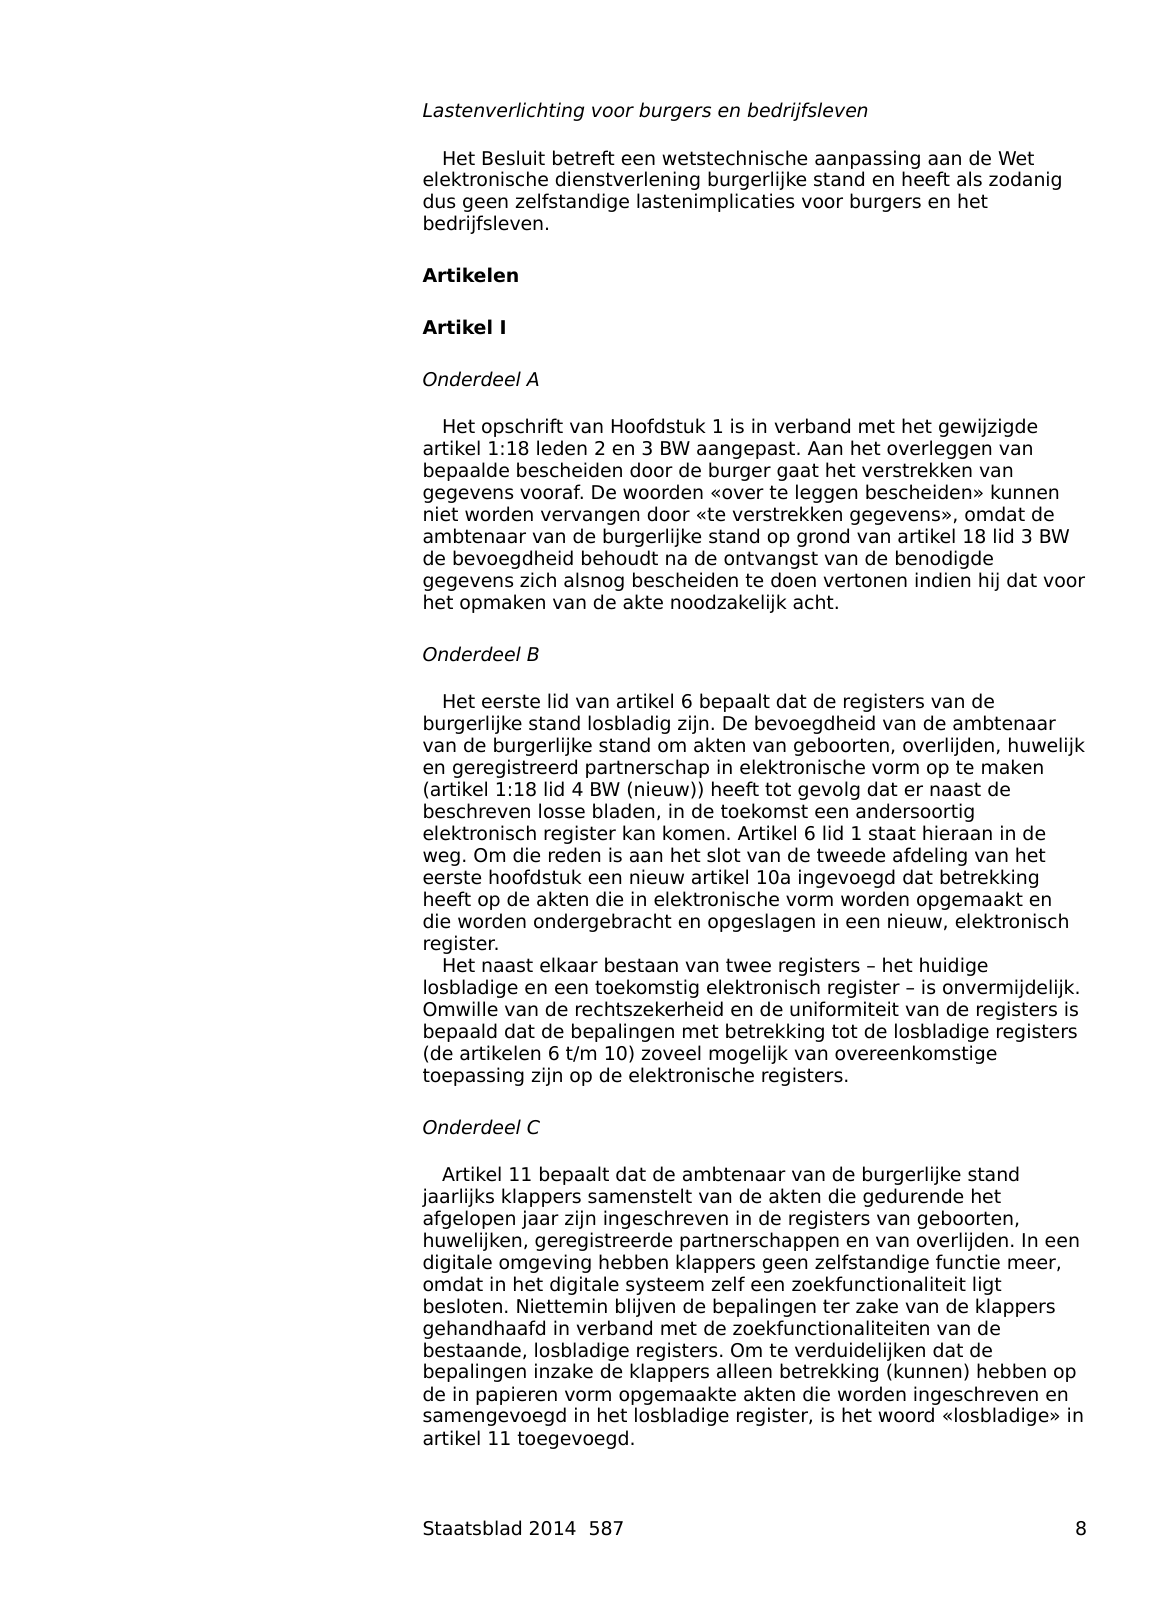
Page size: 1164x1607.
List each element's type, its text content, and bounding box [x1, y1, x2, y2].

subtitle Artikel I [422, 317, 1087, 339]
subtitle Onderdeel C [422, 1117, 1087, 1139]
subtitle Onderdeel A [422, 369, 1087, 391]
text Artikel 11 bepaalt dat de ambtenaar van de burgerlijke stand jaarlijks klappers samenstelt van de akten die gedurende het afgelopen jaar zijn ingeschreven in de registers van geboorten, huwelijken, geregistreerde partnerschappen en van overlijden. In een digitale omgeving hebben klappers geen zelfstandige functie meer, omdat in het digitale systeem zelf een zoekfunctionaliteit ligt besloten. Niettemin blijven de bepalingen ter zake van de klappers gehandhaafd in verband met de zoekfunctionaliteiten van de bestaande, losbladige registers. Om te verduidelijken dat de bepalingen inzake de klappers alleen betrekking (kunnen) hebben op de in papieren vorm opgemaakte akten die worden ingeschreven en samengevoegd in het losbladige register, is het woord «losbladige» in artikel 11 toegevoegd. [422, 1164, 1087, 1449]
text Het opschrift van Hoofdstuk 1 is in verband met het gewijzigde artikel 1:18 leden 2 en 3 BW aangepast. Aan het overleggen van bepaalde bescheiden door de burger gaat het verstrekken van gegevens vooraf. De woorden «over te leggen bescheiden» kunnen niet worden vervangen door «te verstrekken gegevens», omdat de ambtenaar van de burgerlijke stand op grond van artikel 18 lid 3 BW de bevoegdheid behoudt na de ontvangst van de benodigde gegevens zich alsnog bescheiden te doen vertonen indien hij dat voor het opmaken van de akte noodzakelijk acht. [422, 416, 1087, 614]
text Het eerste lid van artikel 6 bepaalt dat de registers van de burgerlijke stand losbladig zijn. De bevoegdheid van de ambtenaar van de burgerlijke stand om akten van geboorten, overlijden, huwelijk en geregistreerd partnerschap in elektronische vorm op te maken (artikel 1:18 lid 4 BW (nieuw)) heeft tot gevolg dat er naast de beschreven losse bladen, in de toekomst een andersoortig elektronisch register kan komen. Artikel 6 lid 1 staat hieraan in de weg. Om die reden is aan het slot van de tweede afdeling van het eerste hoofdstuk een nieuw artikel 10a ingevoegd dat betrekking heeft op de akten die in elektronische vorm worden opgemaakt en die worden ondergebracht en opgeslagen in een nieuw, elektronisch register. [422, 691, 1087, 955]
subtitle Onderdeel B [422, 644, 1087, 666]
text Het Besluit betreft een wetstechnische aanpassing aan de Wet elektronische dienstverlening burgerlijke stand en heeft als zodanig dus geen zelfstandige lastenimplicaties voor burgers en het bedrijfsleven. [422, 147, 1087, 235]
text Het naast elkaar bestaan van twee registers – het huidige losbladige en een toekomstig elektronisch register – is onvermijdelijk. Omwille van de rechtszekerheid en de uniformiteit van de registers is bepaald dat de bepalingen met betrekking tot de losbladige registers (de artikelen 6 t/m 10) zoveel mogelijk van overeenkomstige toepassing zijn op de elektronische registers. [422, 955, 1087, 1087]
subtitle Artikelen [422, 265, 1087, 287]
subtitle Lastenverlichting voor burgers en bedrijfsleven [422, 100, 1087, 122]
